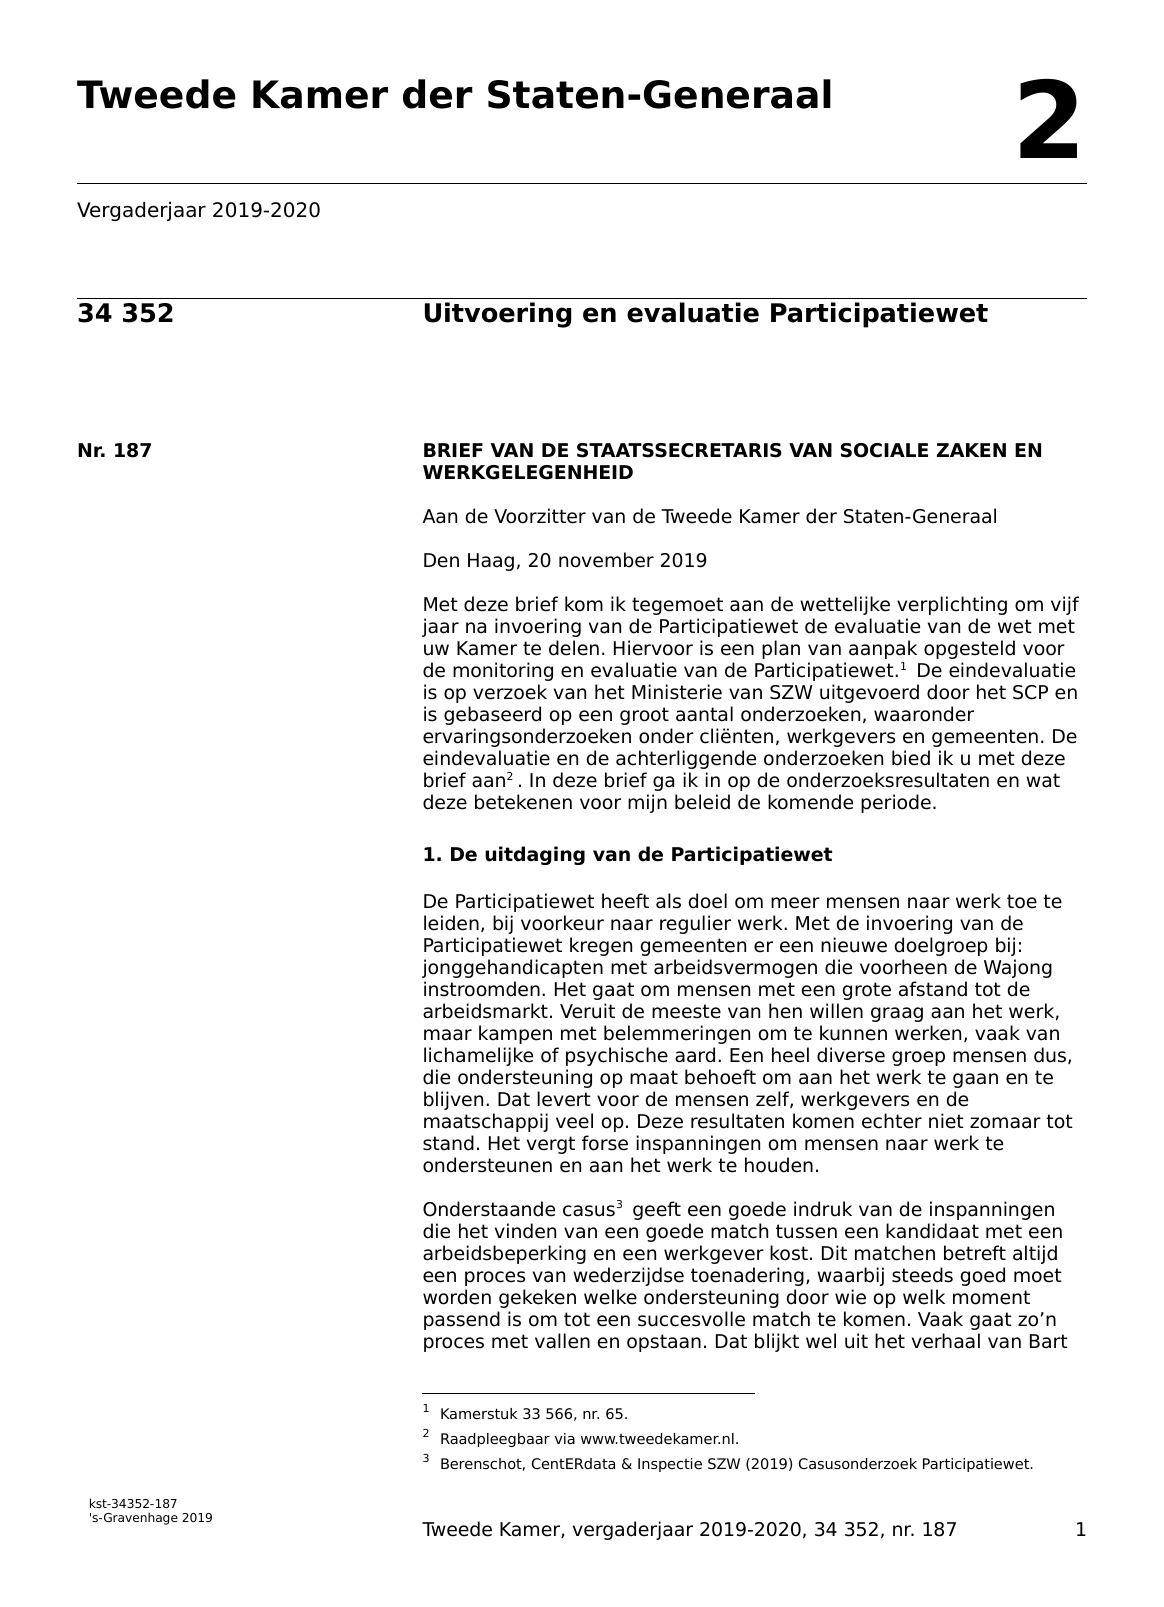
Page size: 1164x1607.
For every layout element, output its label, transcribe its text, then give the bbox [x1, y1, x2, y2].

subtitle 1. De uitdaging van de Participatiewet [422, 844, 1087, 866]
text Kamerstuk 33 566, nr. 65. [422, 1402, 1087, 1424]
text Aan de Voorzitter van de Tweede Kamer der Staten-Generaal [422, 506, 1087, 528]
text Berenschot, CentERdata & Inspectie SZW (2019) Casusonderzoek Participatiewet. [422, 1452, 1087, 1474]
table_header 2 [886, 59, 1087, 183]
text kst-34352-187 [88, 1497, 323, 1511]
text Met deze brief kom ik tegemoet aan de wettelijke verplichting om vijf jaar na invoering van de Participatiewet de evaluatie van de wet met uw Kamer te delen. Hiervoor is een plan van aanpak opgesteld voor de monitoring en evaluatie van de Participatiewet. De eindevaluatie is op verzoek van het Ministerie van SZW uitgevoerd door het SCP en is gebaseerd op een groot aantal onderzoeken, waaronder ervaringsonderzoeken onder cliënten, werkgevers en gemeenten. De eindevaluatie en de achterliggende onderzoeken bied ik u met deze brief aan. In deze brief ga ik in op de onderzoeksresultaten en wat deze betekenen voor mijn beleid de komende periode. [422, 594, 1087, 814]
table_header Tweede Kamer der Staten-Generaal [77, 59, 886, 183]
text Onderstaande casus geeft een goede indruk van de inspanningen die het vinden van een goede match tussen een kandidaat met een arbeidsbeperking en een werkgever kost. Dit matchen betreft altijd een proces van wederzijdse toenadering, waarbij steeds goed moet worden gekeken welke ondersteuning door wie op welk moment passend is om tot een succesvolle match te komen. Vaak gaat zo’n proces met vallen en opstaan. Dat blijkt wel uit het verhaal van Bart [422, 1199, 1087, 1353]
subtitle Nr. 187 BRIEF VAN DE STAATSSECRETARIS VAN SOCIALE ZAKEN EN WERKGELEGENHEID [77, 440, 1087, 484]
text De Participatiewet heeft als doel om meer mensen naar werk toe te leiden, bij voorkeur naar regulier werk. Met de invoering van de Participatiewet kregen gemeenten er een nieuwe doelgroep bij: jonggehandicapten met arbeidsvermogen die voorheen de Wajong instroomden. Het gaat om mensen met een grote afstand tot de arbeidsmarkt. Veruit de meeste van hen willen graag aan het werk, maar kampen met belemmeringen om te kunnen werken, vaak van lichamelijke of psychische aard. Een heel diverse groep mensen dus, die ondersteuning op maat behoeft om aan het werk te gaan en te blijven. Dat levert voor de mensen zelf, werkgevers en de maatschappij veel op. Deze resultaten komen echter niet zomaar tot stand. Het vergt forse inspanningen om mensen naar werk te ondersteunen en aan het werk te houden. [422, 891, 1087, 1177]
subtitle 34 352 Uitvoering en evaluatie Participatiewet [77, 299, 1087, 329]
table_cell Vergaderjaar 2019-2020 [77, 184, 1087, 298]
text 's-Gravenhage 2019 [88, 1511, 323, 1525]
text Raadpleegbaar via www.tweedekamer.nl. [422, 1427, 1087, 1449]
text Den Haag, 20 november 2019 [422, 550, 1087, 572]
